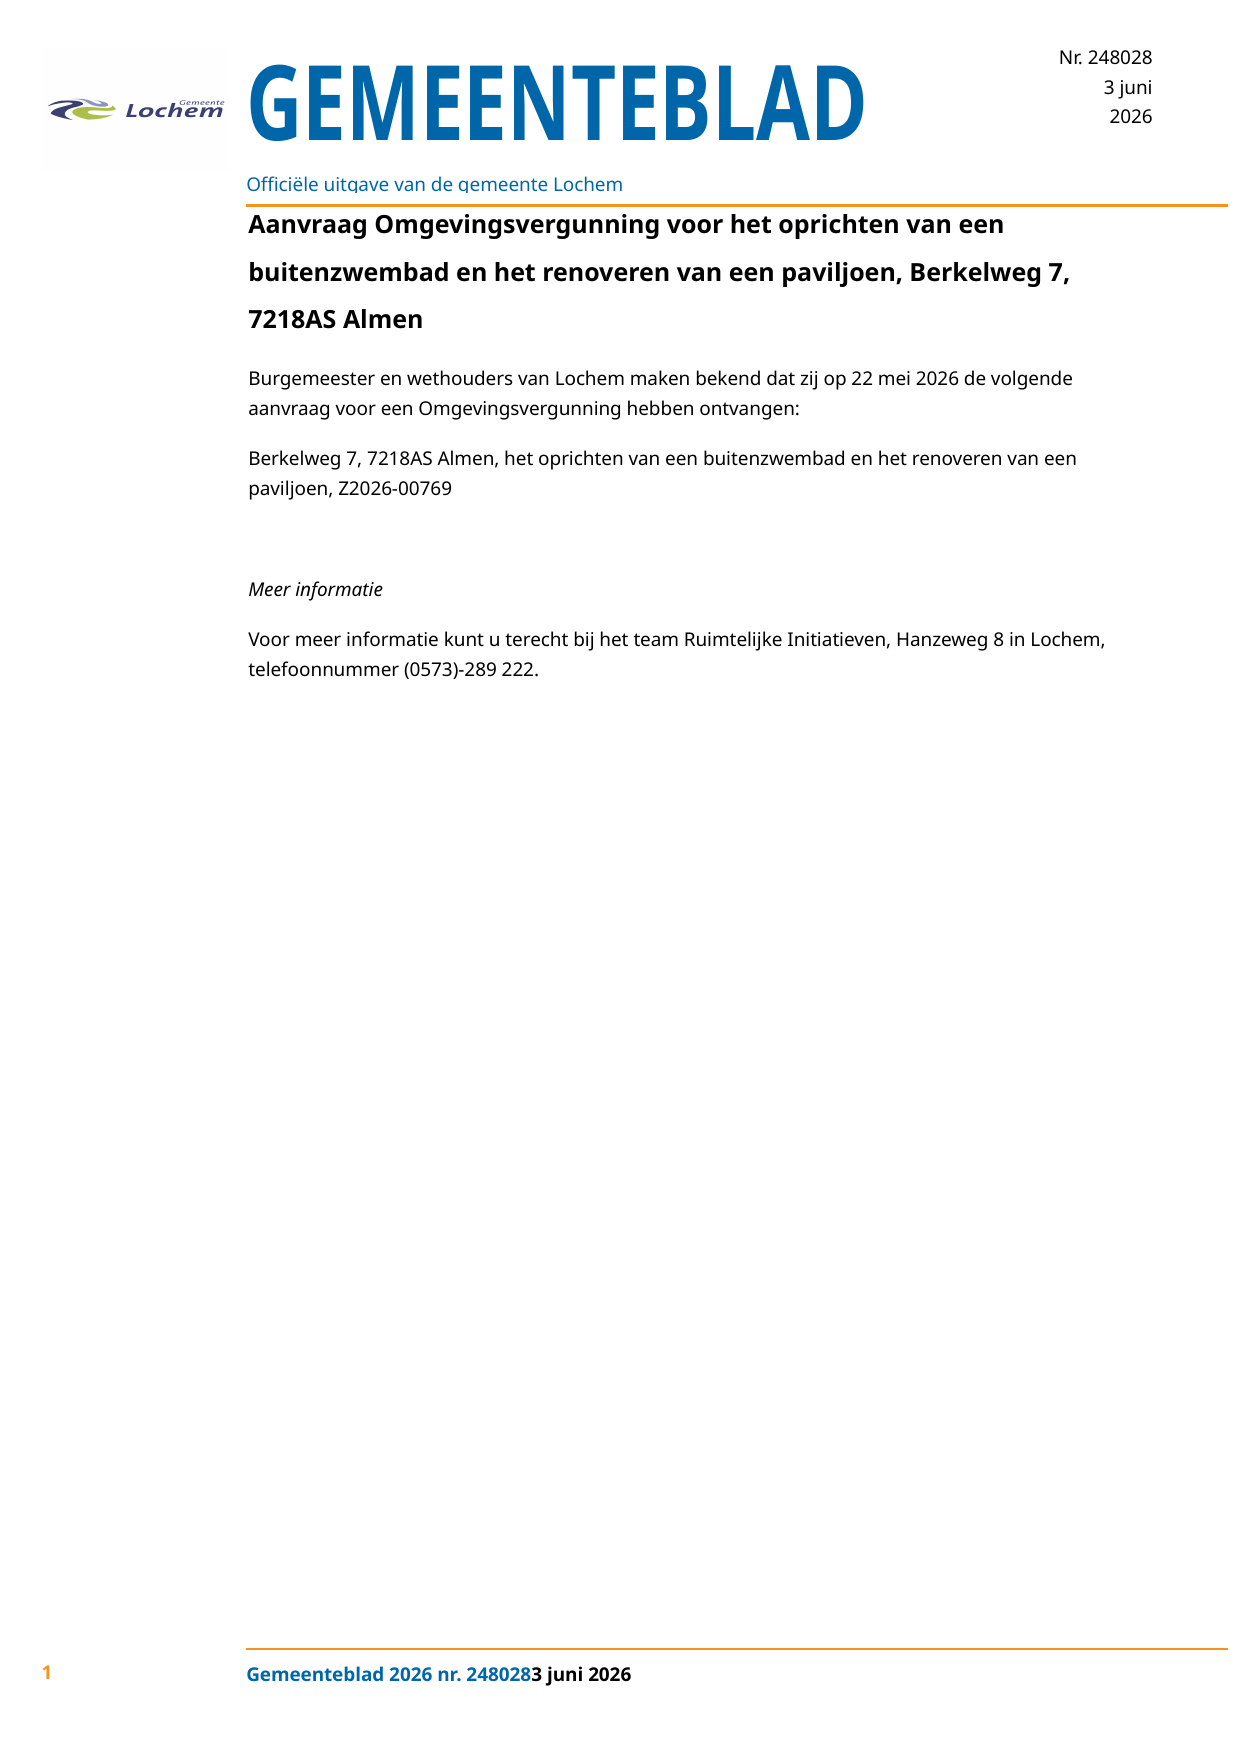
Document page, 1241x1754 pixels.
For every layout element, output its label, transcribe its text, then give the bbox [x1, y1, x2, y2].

text Meer informatie [248, 576, 1152, 602]
picture [41, 47, 231, 172]
text Aanvraag Omgevingsvergunning voor het oprichten van een buitenzwembad en het renoveren van een paviljoen, Berkelweg 7, 7218AS Almen [248, 207, 1152, 336]
text Berkelweg 7, 7218AS Almen, het oprichten van een buitenzwembad en het renoveren van een paviljoen, Z2026-00769 [248, 446, 1152, 501]
text Burgemeester en wethouders van Lochem maken bekend dat zij op 22 mei 2026 de volgende aanvraag voor een Omgevingsvergunning hebben ontvangen: [248, 366, 1152, 421]
text Voor meer informatie kunt u terecht bij het team Ruimtelijke Initiatieven, Hanzeweg 8 in Lochem, telefoonnummer (0573)-289 222. [248, 626, 1152, 682]
